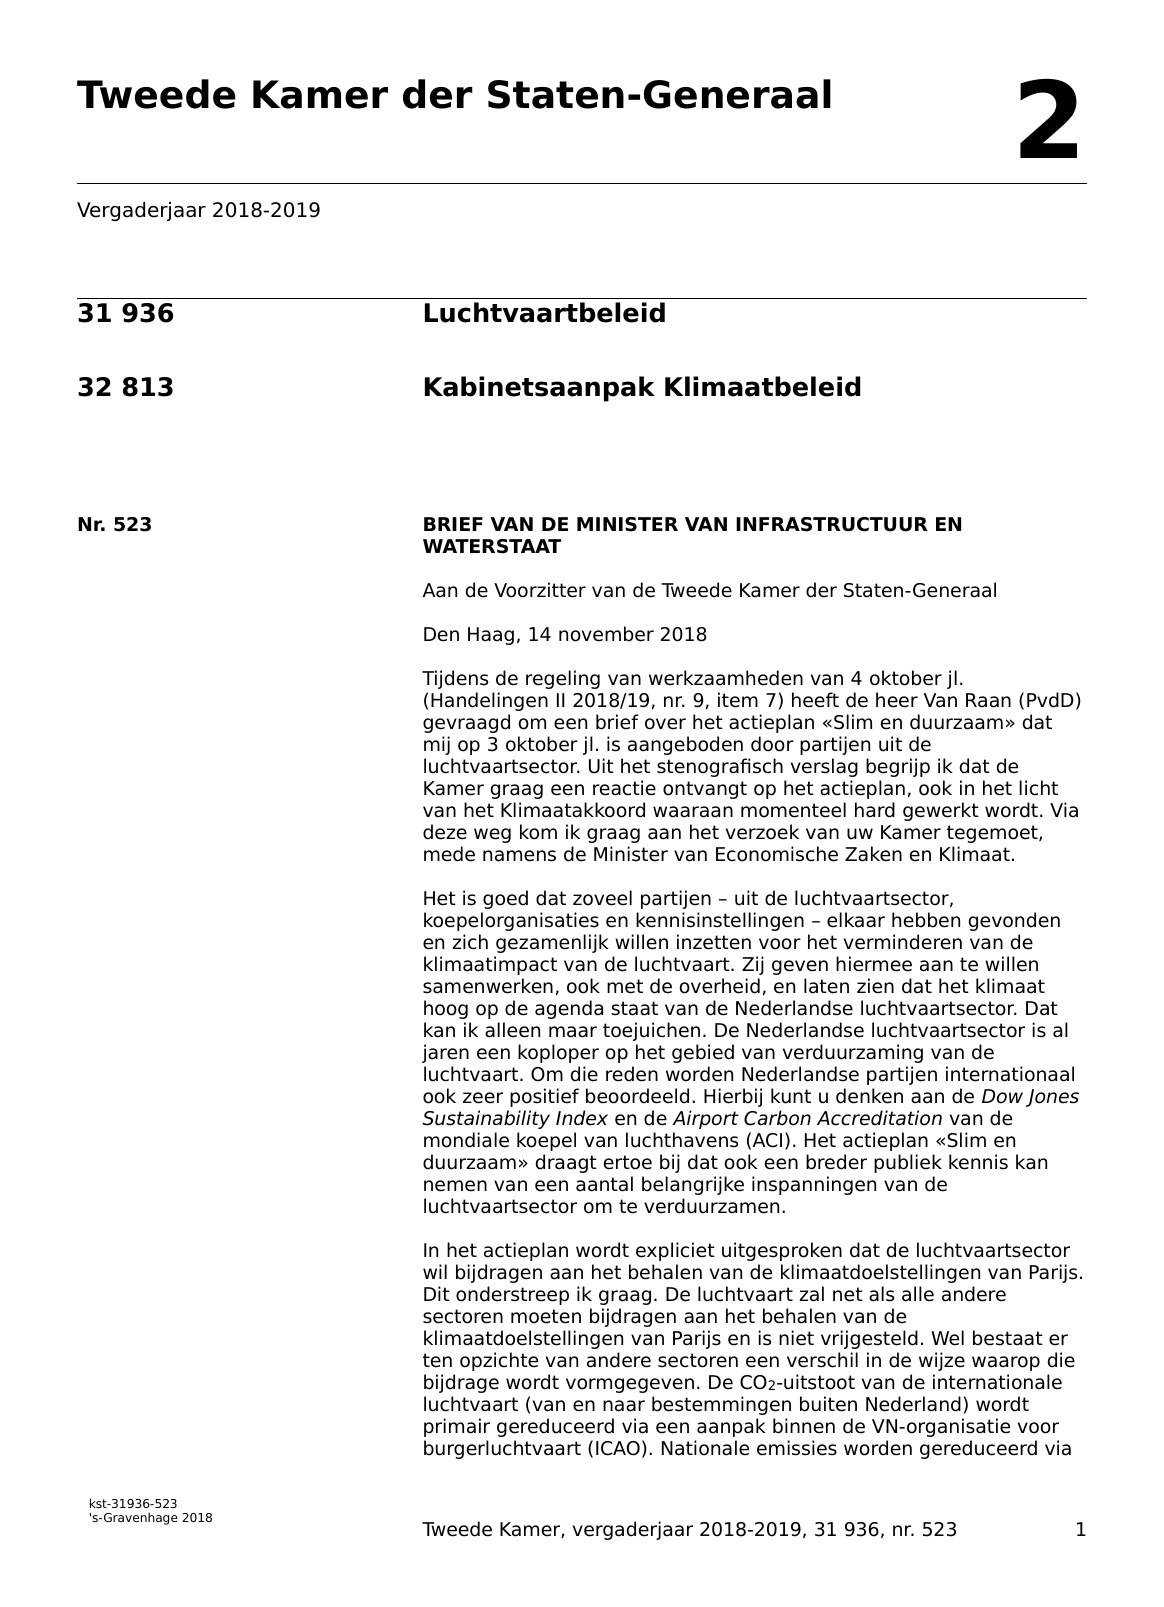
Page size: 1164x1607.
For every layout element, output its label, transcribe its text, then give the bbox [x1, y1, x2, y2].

subtitle Nr. 523 BRIEF VAN DE MINISTER VAN INFRASTRUCTUUR EN WATERSTAAT [77, 514, 1087, 558]
text Aan de Voorzitter van de Tweede Kamer der Staten-Generaal [422, 580, 1087, 602]
text In het actieplan wordt expliciet uitgesproken dat de luchtvaartsector wil bijdragen aan het behalen van de klimaatdoelstellingen van Parijs. Dit onderstreep ik graag. De luchtvaart zal net als alle andere sectoren moeten bijdragen aan het behalen van de klimaatdoelstellingen van Parijs en is niet vrijgesteld. Wel bestaat er ten opzichte van andere sectoren een verschil in de wijze waarop die bijdrage wordt vormgegeven. De CO2-uitstoot van de internationale luchtvaart (van en naar bestemmingen buiten Nederland) wordt primair gereduceerd via een aanpak binnen de VN-organisatie voor burgerluchtvaart (ICAO). Nationale emissies worden gereduceerd via [422, 1240, 1087, 1460]
text Den Haag, 14 november 2018 [422, 624, 1087, 646]
table_cell Vergaderjaar 2018-2019 [77, 184, 1087, 298]
table_header Tweede Kamer der Staten-Generaal [77, 59, 886, 183]
subtitle 32 813 Kabinetsaanpak Klimaatbeleid [77, 373, 1087, 403]
text Het is goed dat zoveel partijen – uit de luchtvaartsector, koepelorganisaties en kennisinstellingen – elkaar hebben gevonden en zich gezamenlijk willen inzetten voor het verminderen van de klimaatimpact van de luchtvaart. Zij geven hiermee aan te willen samenwerken, ook met de overheid, en laten zien dat het klimaat hoog op de agenda staat van de Nederlandse luchtvaartsector. Dat kan ik alleen maar toejuichen. De Nederlandse luchtvaartsector is al jaren een koploper op het gebied van verduurzaming van de luchtvaart. Om die reden worden Nederlandse partijen internationaal ook zeer positief beoordeeld. Hierbij kunt u denken aan de Dow Jones Sustainability Index en de Airport Carbon Accreditation van de mondiale koepel van luchthavens (ACI). Het actieplan «Slim en duurzaam» draagt ertoe bij dat ook een breder publiek kennis kan nemen van een aantal belangrijke inspanningen van de luchtvaartsector om te verduurzamen. [422, 888, 1087, 1218]
subtitle 31 936 Luchtvaartbeleid [77, 299, 1087, 329]
table_header 2 [886, 59, 1087, 183]
text kst-31936-523 [88, 1497, 323, 1511]
text 's-Gravenhage 2018 [88, 1511, 323, 1525]
text Tijdens de regeling van werkzaamheden van 4 oktober jl. (Handelingen II 2018/19, nr. 9, item 7) heeft de heer Van Raan (PvdD) gevraagd om een brief over het actieplan «Slim en duurzaam» dat mij op 3 oktober jl. is aangeboden door partijen uit de luchtvaartsector. Uit het stenografisch verslag begrijp ik dat de Kamer graag een reactie ontvangt op het actieplan, ook in het licht van het Klimaatakkoord waaraan momenteel hard gewerkt wordt. Via deze weg kom ik graag aan het verzoek van uw Kamer tegemoet, mede namens de Minister van Economische Zaken en Klimaat. [422, 668, 1087, 866]
